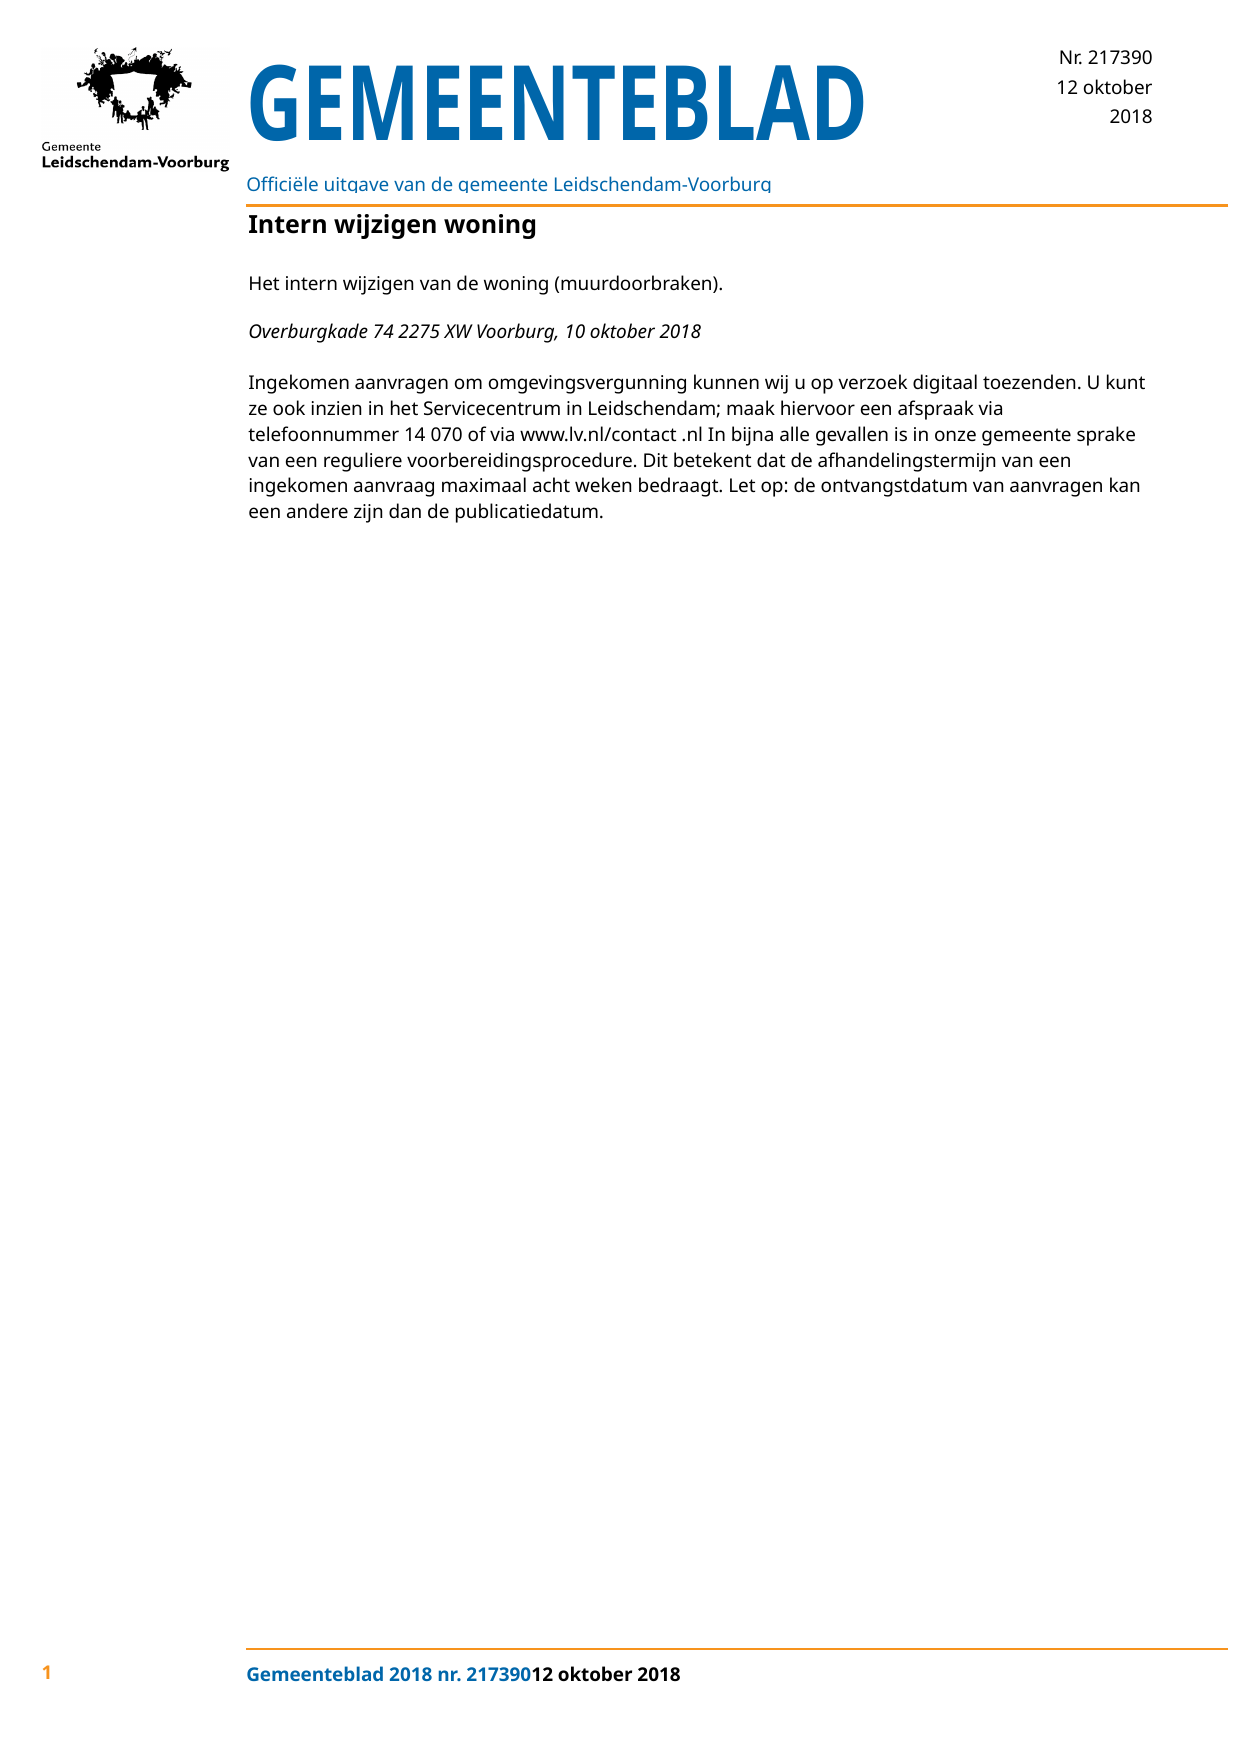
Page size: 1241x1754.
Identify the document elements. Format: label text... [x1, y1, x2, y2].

text Ingekomen aanvragen om omgevingsvergunning kunnen wij u op verzoek digitaal toezenden. U kunt ze ook inzien in het Servicecentrum in Leidschendam; maak hiervoor een afspraak via telefoonnummer 14 070 of via www.lv.nl/contact .nl In bijna alle gevallen is in onze gemeente sprake van een reguliere voorbereidingsprocedure. Dit betekent dat de afhandelingstermijn van een ingekomen aanvraag maximaal acht weken bedraagt. Let op: de ontvangstdatum van aanvragen kan een andere zijn dan de publicatiedatum. [248, 369, 1152, 524]
text Intern wijzigen woning [248, 207, 1152, 241]
picture [41, 47, 231, 172]
text Overburgkade 74 2275 XW Voorburg, 10 oktober 2018 [248, 318, 1152, 344]
text Het intern wijzigen van de woning (muurdoorbraken). [248, 270, 1152, 296]
